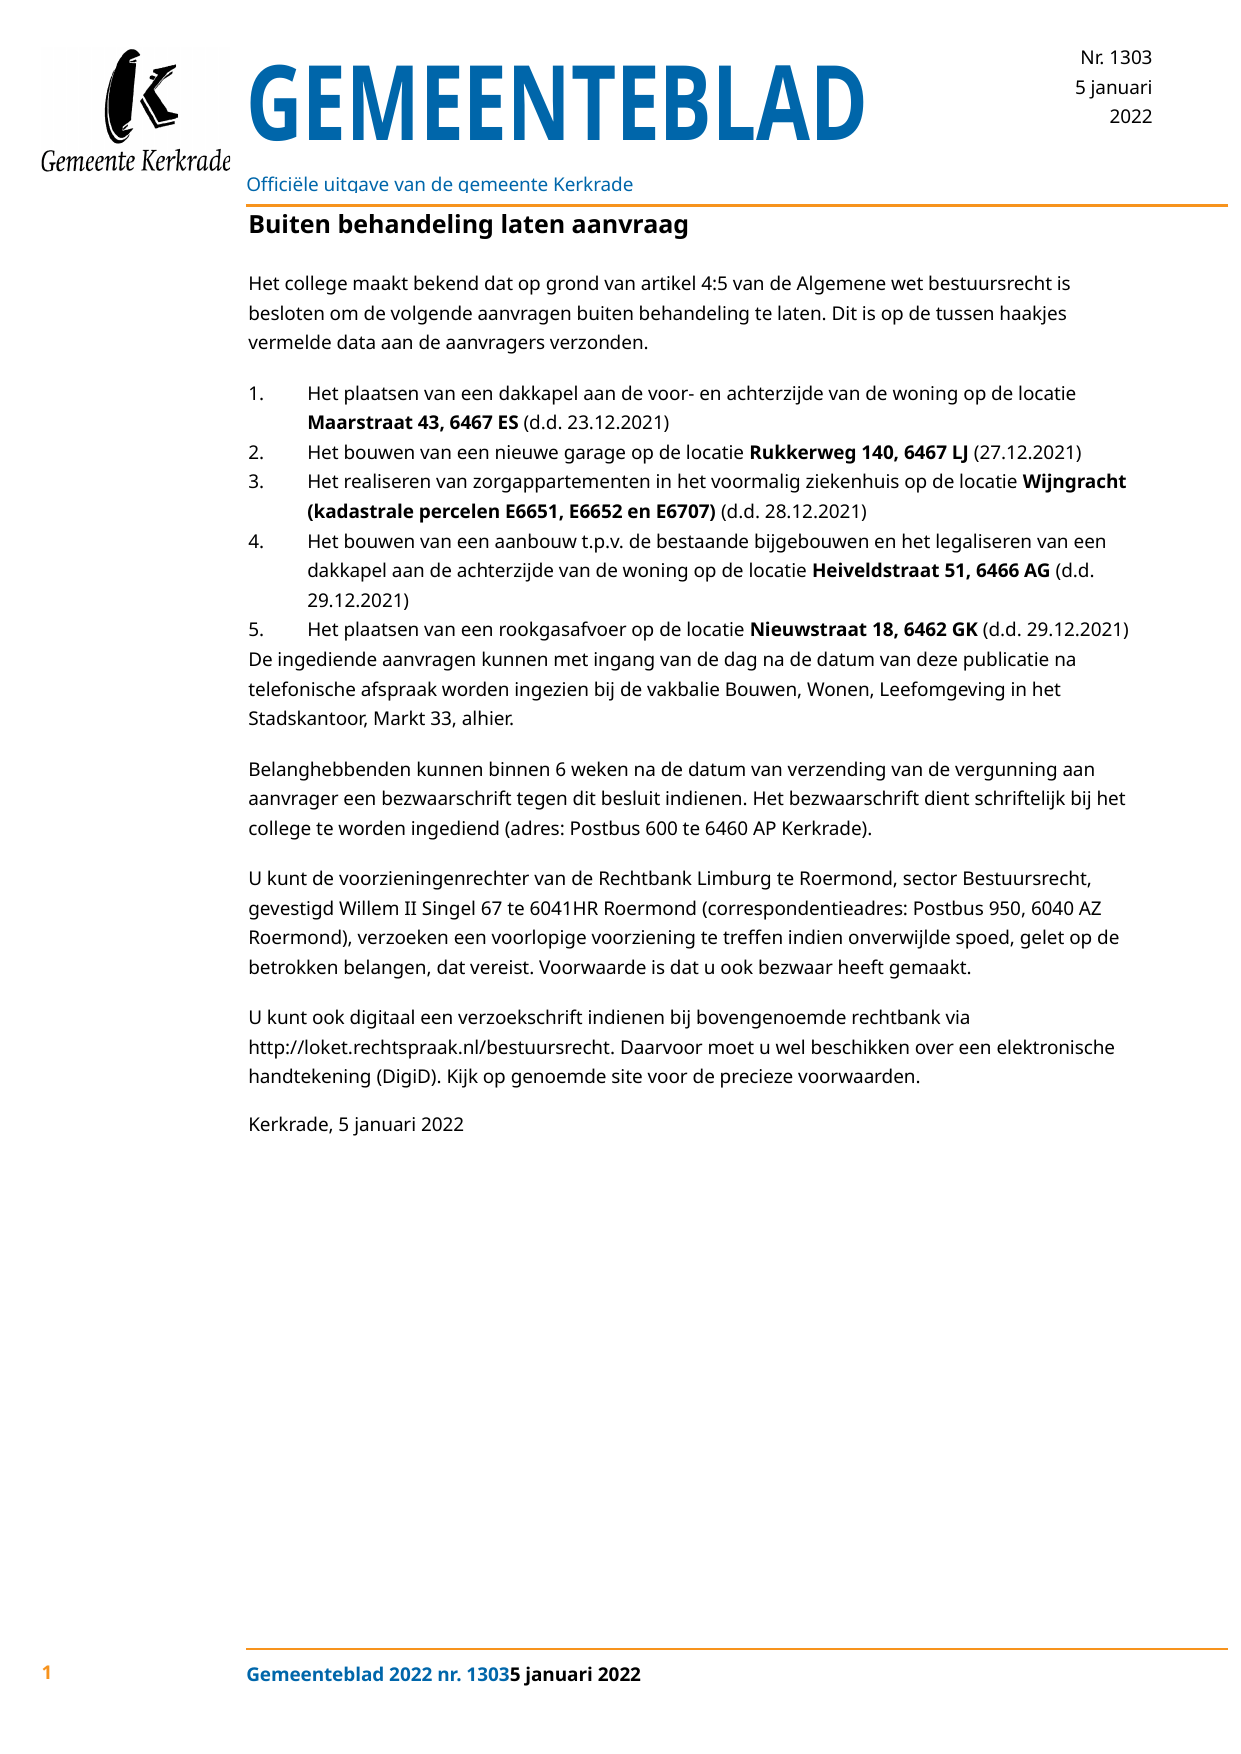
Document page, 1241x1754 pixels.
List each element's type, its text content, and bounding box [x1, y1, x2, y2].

list Het plaatsen van een dakkapel aan de voor- en achterzijde van de woning op de locatie Maarstraat 43, 6467 ES (d.d. 23.12.2021) [248, 380, 1152, 435]
text Belanghebbenden kunnen binnen 6 weken na de datum van verzending van de vergunning aan aanvrager een bezwaarschrift tegen dit besluit indienen. Het bezwaarschrift dient schriftelijk bij het college te worden ingediend (adres: Postbus 600 te 6460 AP Kerkrade). [248, 756, 1152, 841]
text De ingediende aanvragen kunnen met ingang van de dag na de datum van deze publicatie na telefonische afspraak worden ingezien bij de vakbalie Bouwen, Wonen, Leefomgeving in het Stadskantoor, Markt 33, alhier. [248, 646, 1152, 731]
text U kunt ook digitaal een verzoekschrift indienen bij bovengenoemde rechtbank via http://loket.rechtspraak.nl/bestuursrecht. Daarvoor moet u wel beschikken over een elektronische handtekening (DigiD). Kijk op genoemde site voor de precieze voorwaarden. [248, 1004, 1152, 1089]
list Het realiseren van zorgappartementen in het voormalig ziekenhuis op de locatie Wijngracht (kadastrale percelen E6651, E6652 en E6707) (d.d. 28.12.2021) [248, 469, 1152, 524]
text Buiten behandeling laten aanvraag [248, 207, 1152, 241]
text Het college maakt bekend dat op grond van artikel 4:5 van de Algemene wet bestuursrecht is besloten om de volgende aanvragen buiten behandeling te laten. Dit is op de tussen haakjes vermelde data aan de aanvragers verzonden. [248, 270, 1152, 355]
text U kunt de voorzieningenrechter van de Rechtbank Limburg te Roermond, sector Bestuursrecht, gevestigd Willem II Singel 67 te 6041HR Roermond (correspondentieadres: Postbus 950, 6040 AZ Roermond), verzoeken een voorlopige voorziening te treffen indien onverwijlde spoed, gelet op de betrokken belangen, dat vereist. Voorwaarde is dat u ook bezwaar heeft gemaakt. [248, 865, 1152, 980]
list Het bouwen van een aanbouw t.p.v. de bestaande bijgebouwen en het legaliseren van een dakkapel aan de achterzijde van de woning op de locatie Heiveldstraat 51, 6466 AG (d.d. 29.12.2021) [248, 528, 1152, 613]
list Het bouwen van een nieuwe garage op de locatie Rukkerweg 140, 6467 LJ (27.12.2021) [248, 439, 1152, 465]
picture [41, 47, 231, 172]
text Kerkrade, 5 januari 2022 [248, 1111, 1152, 1137]
list Het plaatsen van een rookgasafvoer op de locatie Nieuwstraat 18, 6462 GK (d.d. 29.12.2021) [248, 617, 1152, 642]
